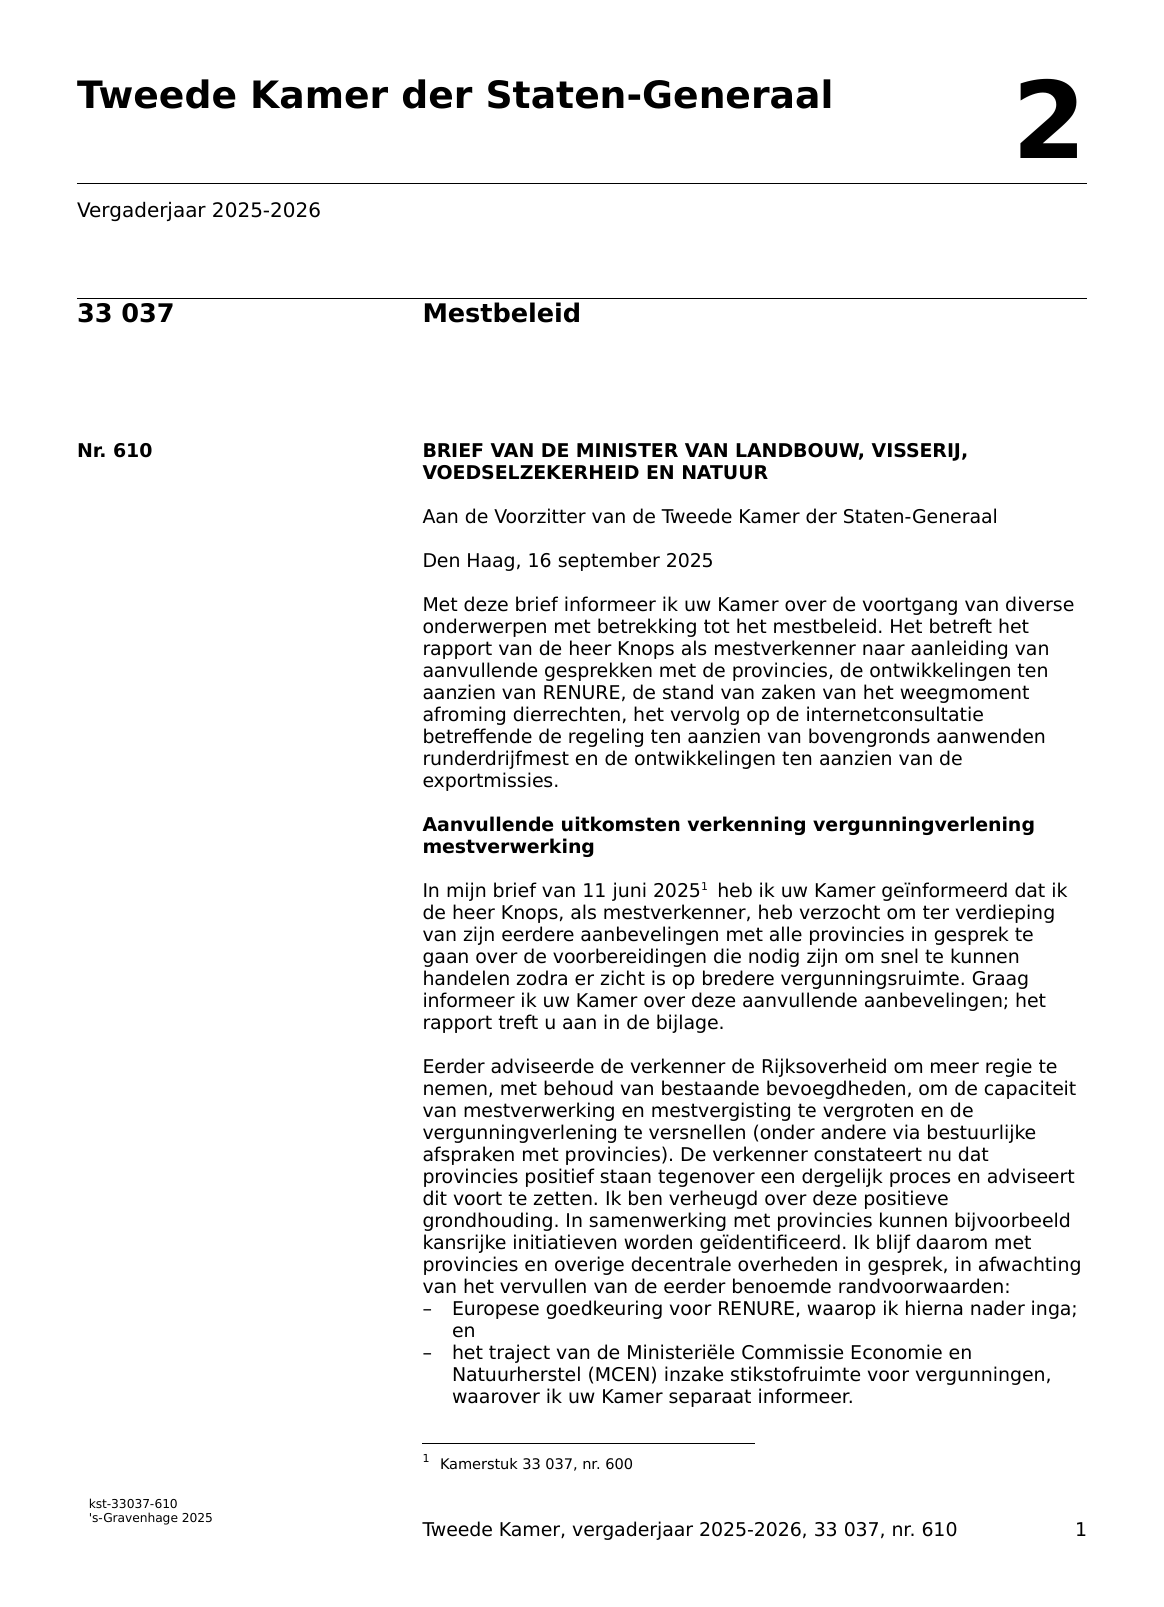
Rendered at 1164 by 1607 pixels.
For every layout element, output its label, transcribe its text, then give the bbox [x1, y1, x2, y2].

text Eerder adviseerde de verkenner de Rijksoverheid om meer regie te nemen, met behoud van bestaande bevoegdheden, om de capaciteit van mestverwerking en mestvergisting te vergroten en de vergunningverlening te versnellen (onder andere via bestuurlijke afspraken met provincies). De verkenner constateert nu dat provincies positief staan tegenover een dergelijk proces en adviseert dit voort te zetten. Ik ben verheugd over deze positieve grondhouding. In samenwerking met provincies kunnen bijvoorbeeld kansrijke initiatieven worden geïdentificeerd. Ik blijf daarom met provincies en overige decentrale overheden in gesprek, in afwachting van het vervullen van de eerder benoemde randvoorwaarden: [422, 1056, 1087, 1298]
text Aan de Voorzitter van de Tweede Kamer der Staten-Generaal [422, 506, 1087, 528]
subtitle Aanvullende uitkomsten verkenning vergunningverlening mestverwerking [422, 814, 1087, 858]
subtitle 33 037 Mestbeleid [77, 299, 1087, 329]
text 's-Gravenhage 2025 [88, 1511, 323, 1525]
text – het traject van de Ministeriële Commissie Economie en Natuurherstel (MCEN) inzake stikstofruimte voor vergunningen, waarover ik uw Kamer separaat informeer. [422, 1342, 1087, 1408]
text Kamerstuk 33 037, nr. 600 [422, 1452, 1087, 1474]
text In mijn brief van 11 juni 2025 heb ik uw Kamer geïnformeerd dat ik de heer Knops, als mestverkenner, heb verzocht om ter verdieping van zijn eerdere aanbevelingen met alle provincies in gesprek te gaan over de voorbereidingen die nodig zijn om snel te kunnen handelen zodra er zicht is op bredere vergunningsruimte. Graag informeer ik uw Kamer over deze aanvullende aanbevelingen; het rapport treft u aan in de bijlage. [422, 880, 1087, 1034]
table_cell Vergaderjaar 2025-2026 [77, 184, 1087, 298]
text Den Haag, 16 september 2025 [422, 550, 1087, 572]
table_header 2 [886, 59, 1087, 183]
text Met deze brief informeer ik uw Kamer over de voortgang van diverse onderwerpen met betrekking tot het mestbeleid. Het betreft het rapport van de heer Knops als mestverkenner naar aanleiding van aanvullende gesprekken met de provincies, de ontwikkelingen ten aanzien van RENURE, de stand van zaken van het weegmoment afroming dierrechten, het vervolg op de internetconsultatie betreffende de regeling ten aanzien van bovengronds aanwenden runderdrijfmest en de ontwikkelingen ten aanzien van de exportmissies. [422, 594, 1087, 792]
subtitle Nr. 610 BRIEF VAN DE MINISTER VAN LANDBOUW, VISSERIJ, VOEDSELZEKERHEID EN NATUUR [77, 440, 1087, 484]
table_header Tweede Kamer der Staten-Generaal [77, 59, 886, 183]
text kst-33037-610 [88, 1497, 323, 1511]
text – Europese goedkeuring voor RENURE, waarop ik hierna nader inga; en [422, 1298, 1087, 1342]
